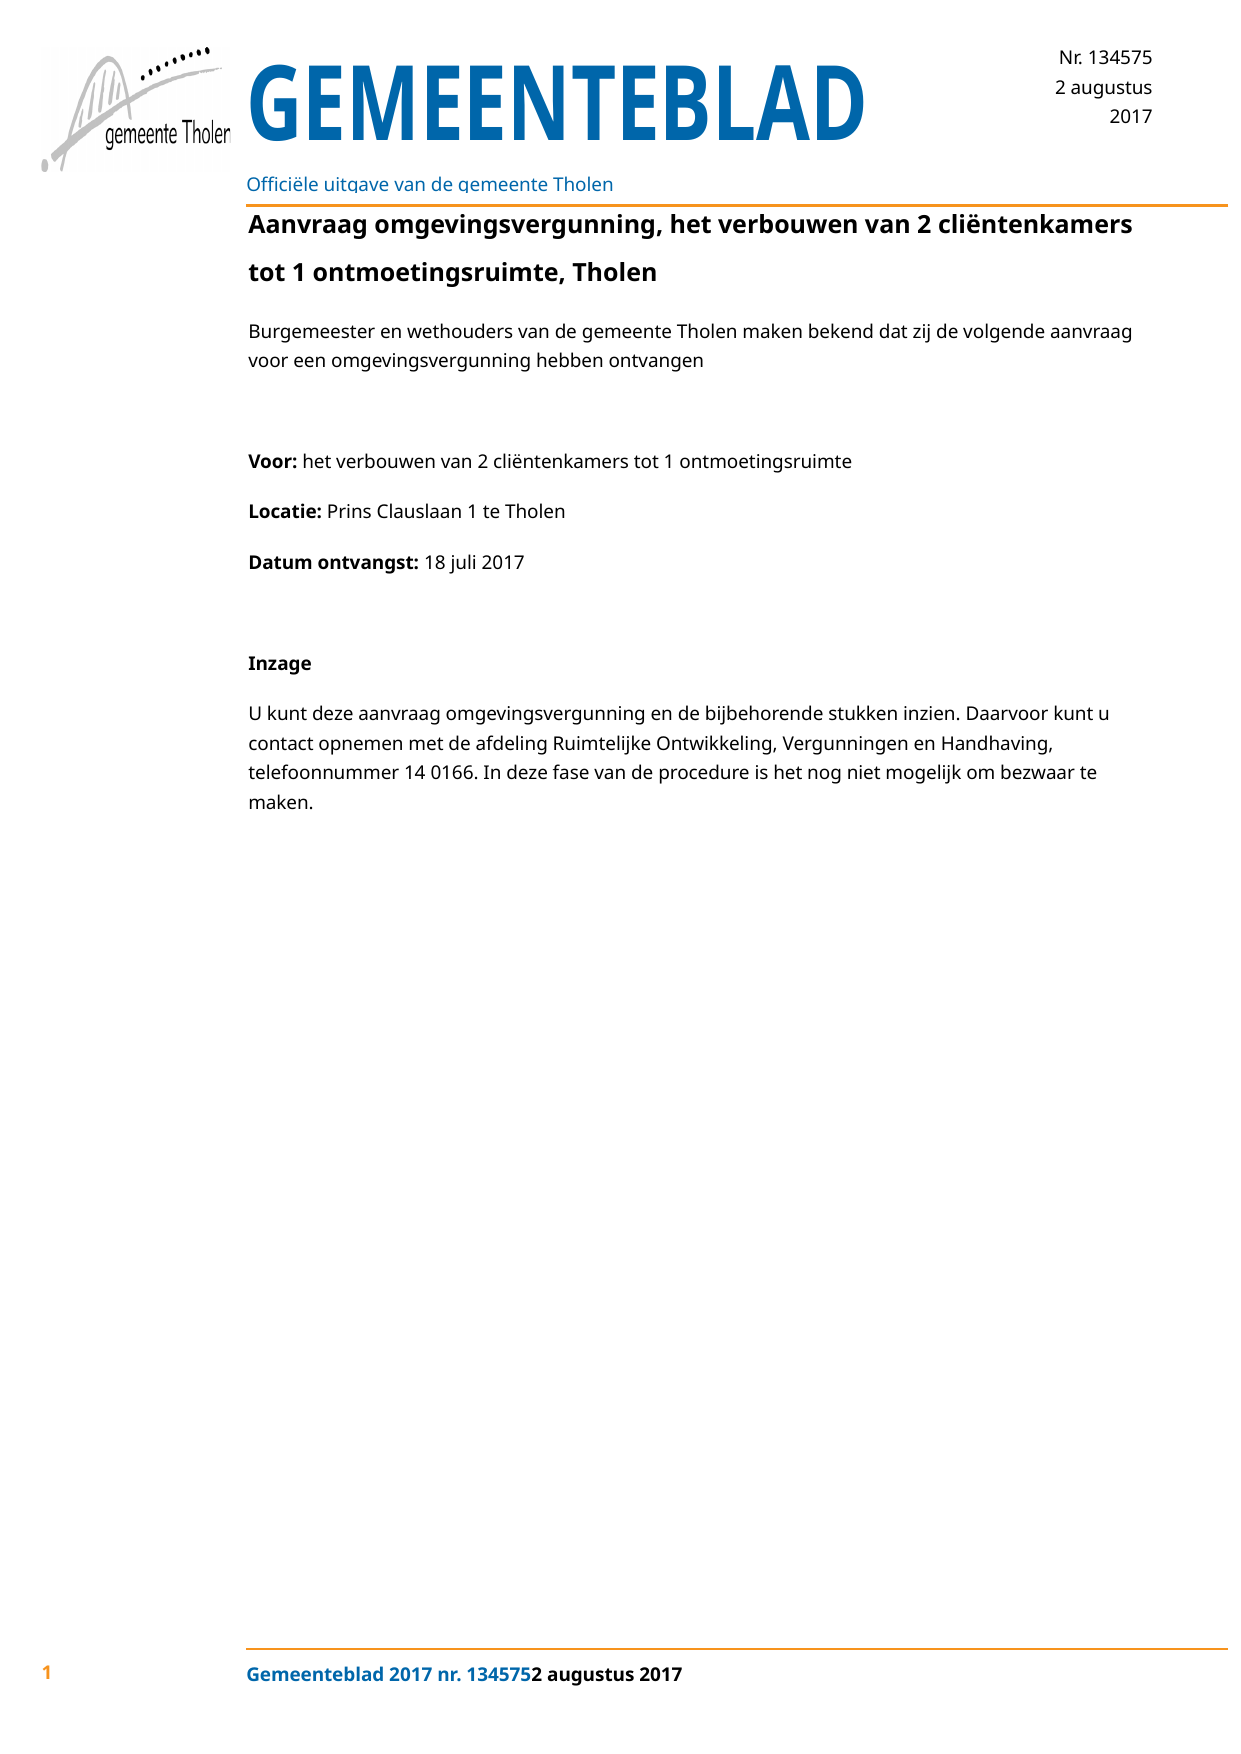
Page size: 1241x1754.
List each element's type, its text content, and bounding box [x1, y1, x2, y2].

text Burgemeester en wethouders van de gemeente Tholen maken bekend dat zij de volgende aanvraag voor een omgevingsvergunning hebben ontvangen [248, 318, 1152, 373]
text Inzage [248, 650, 1152, 676]
text Locatie: Prins Clauslaan 1 te Tholen [248, 499, 1152, 524]
text U kunt deze aanvraag omgevingsvergunning en de bijbehorende stukken inzien. Daarvoor kunt u contact opnemen met de afdeling Ruimtelijke Ontwikkeling, Vergunningen en Handhaving, telefoonnummer 14 0166. In deze fase van de procedure is het nog niet mogelijk om bezwaar te maken. [248, 700, 1152, 815]
text Aanvraag omgevingsvergunning, het verbouwen van 2 cliëntenkamers tot 1 ontmoetingsruimte, Tholen [248, 207, 1152, 288]
picture [41, 47, 231, 172]
text Datum ontvangst: 18 juli 2017 [248, 549, 1152, 575]
text Voor: het verbouwen van 2 cliëntenkamers tot 1 ontmoetingsruimte [248, 448, 1152, 474]
